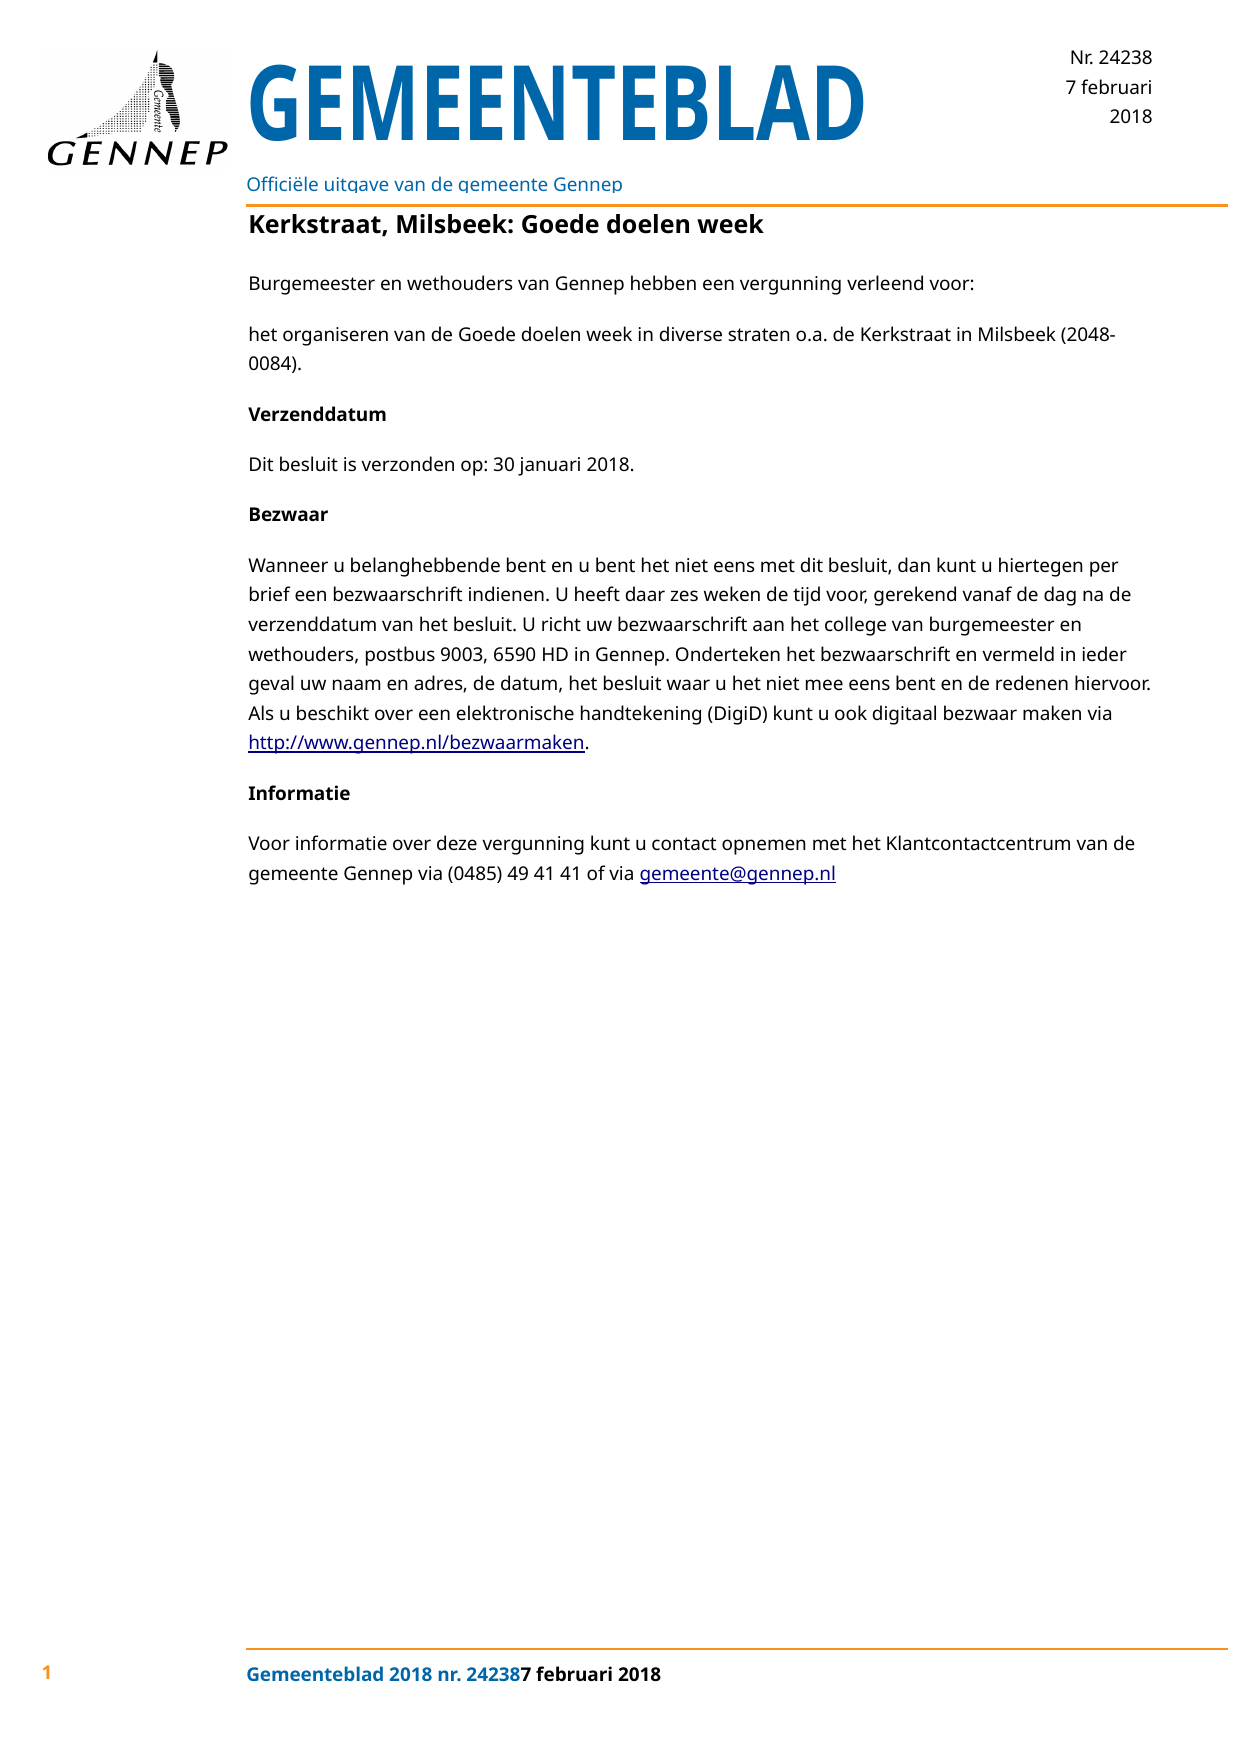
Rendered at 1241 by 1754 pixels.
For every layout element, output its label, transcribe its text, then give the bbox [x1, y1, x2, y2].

text Bezwaar [248, 502, 1152, 527]
text Verzenddatum [248, 401, 1152, 426]
picture [41, 47, 231, 172]
text Burgemeester en wethouders van Gennep hebben een vergunning verleend voor: [248, 270, 1152, 296]
text Informatie [248, 780, 1152, 806]
text Kerkstraat, Milsbeek: Goede doelen week [248, 207, 1152, 241]
text Wanneer u belanghebbende bent en u bent het niet eens met dit besluit, dan kunt u hiertegen per brief een bezwaarschrift indienen. U heeft daar zes weken de tijd voor, gerekend vanaf de dag na de verzenddatum van het besluit. U richt uw bezwaarschrift aan het college van burgemeester en wethouders, postbus 9003, 6590 HD in Gennep. Onderteken het bezwaarschrift en vermeld in ieder geval uw naam en adres, de datum, het besluit waar u het niet mee eens bent en de redenen hiervoor. Als u beschikt over een elektronische handtekening (DigiD) kunt u ook digitaal bezwaar maken via http://www.gennep.nl/bezwaarmaken. [248, 552, 1152, 755]
text Voor informatie over deze vergunning kunt u contact opnemen met het Klantcontactcentrum van de gemeente Gennep via (0485) 49 41 41 of via gemeente@gennep.nl [248, 830, 1152, 886]
text Dit besluit is verzonden op: 30 januari 2018. [248, 451, 1152, 477]
text het organiseren van de Goede doelen week in diverse straten o.a. de Kerkstraat in Milsbeek (2048-0084). [248, 321, 1152, 376]
